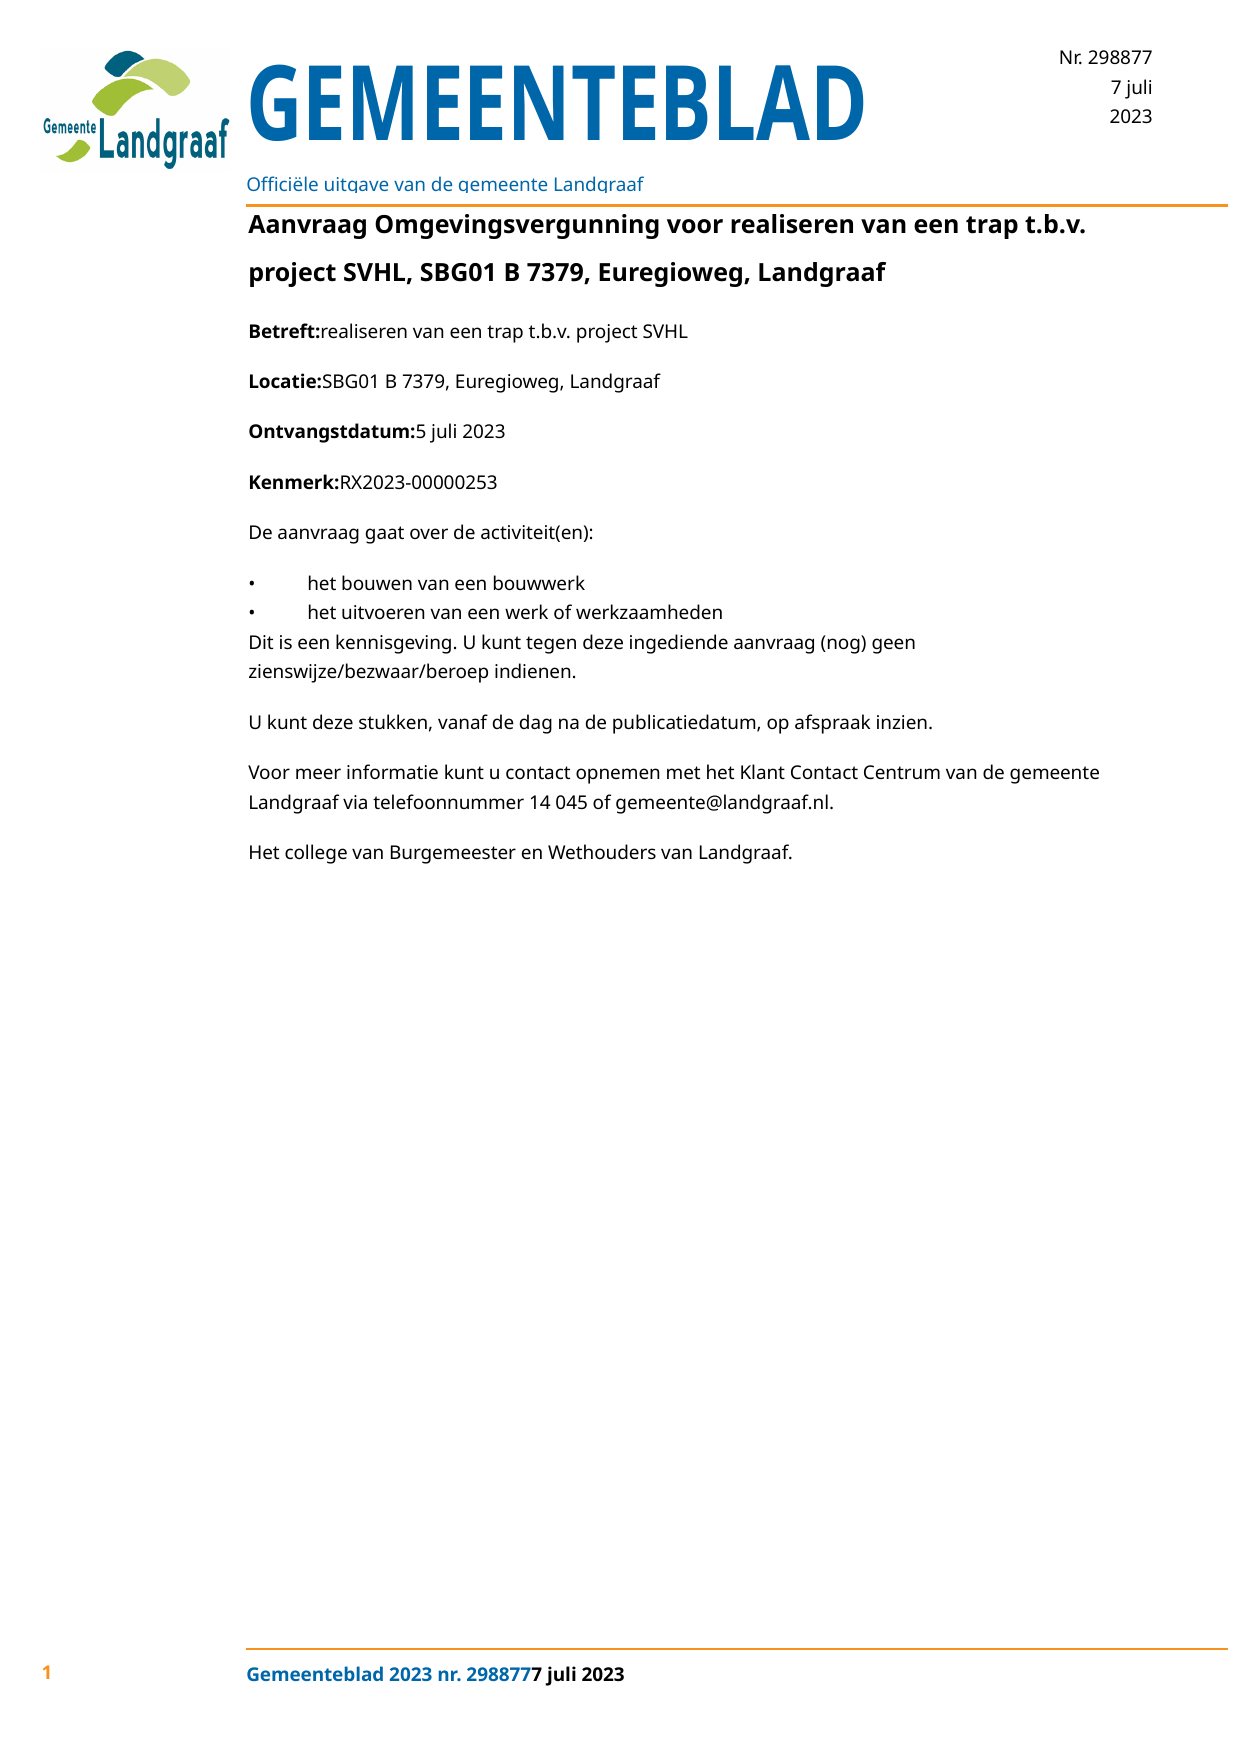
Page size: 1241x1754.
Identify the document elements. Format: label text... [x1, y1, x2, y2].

list het bouwen van een bouwwerk [248, 570, 1152, 596]
text Dit is een kennisgeving. U kunt tegen deze ingediende aanvraag (nog) geen zienswijze/bezwaar/beroep indienen. [248, 629, 1152, 684]
list het uitvoeren van een werk of werkzaamheden [248, 599, 1152, 625]
text Betreft:realiseren van een trap t.b.v. project SVHL [248, 318, 1152, 344]
picture [41, 47, 231, 172]
text Locatie:SBG01 B 7379, Euregioweg, Landgraaf [248, 368, 1152, 394]
text Kenmerk:RX2023-00000253 [248, 469, 1152, 495]
text De aanvraag gaat over de activiteit(en): [248, 519, 1152, 545]
text Ontvangstdatum:5 juli 2023 [248, 419, 1152, 444]
text Voor meer informatie kunt u contact opnemen met het Klant Contact Centrum van de gemeente Landgraaf via telefoonnummer 14 045 of gemeente@landgraaf.nl. [248, 759, 1152, 815]
text Aanvraag Omgevingsvergunning voor realiseren van een trap t.b.v. project SVHL, SBG01 B 7379, Euregioweg, Landgraaf [248, 207, 1152, 288]
text Het college van Burgemeester en Wethouders van Landgraaf. [248, 839, 1152, 865]
text U kunt deze stukken, vanaf de dag na de publicatiedatum, op afspraak inzien. [248, 709, 1152, 735]
